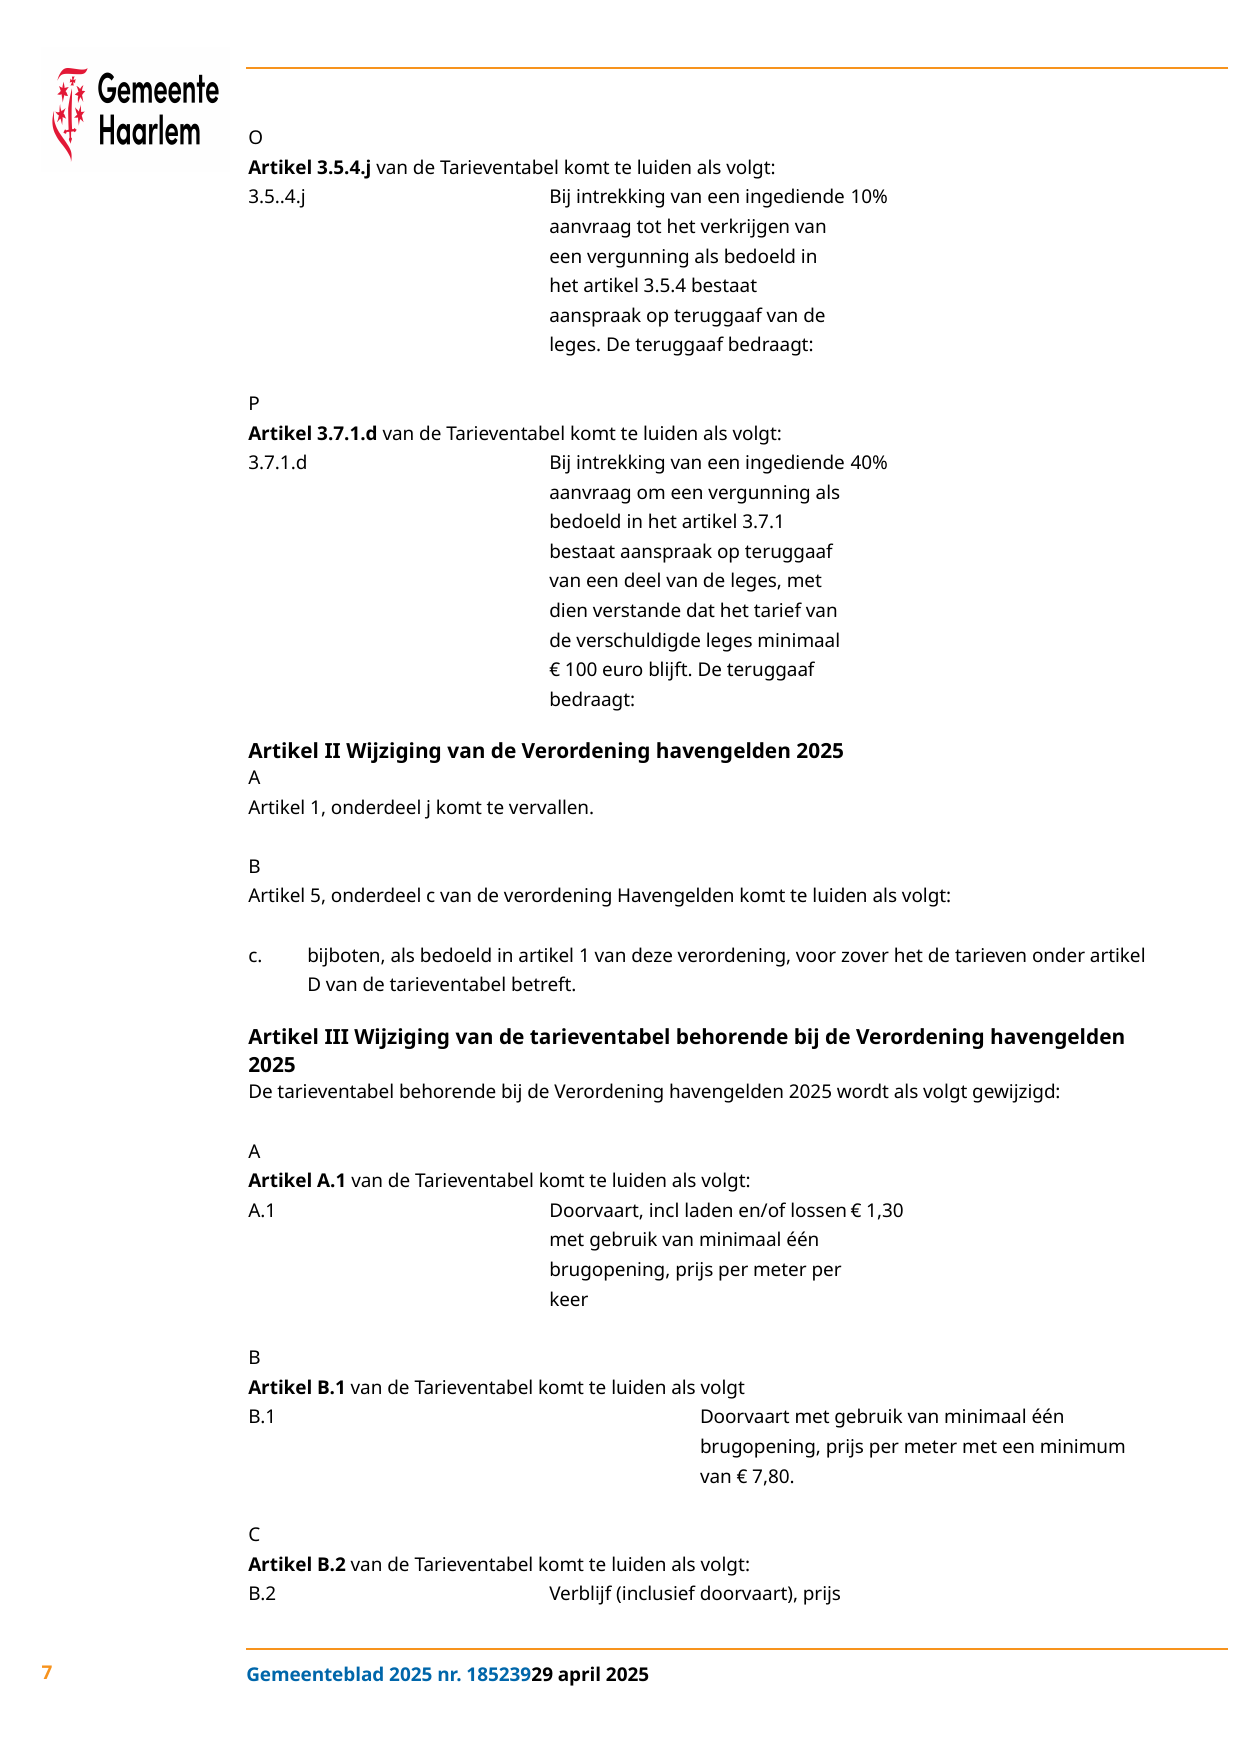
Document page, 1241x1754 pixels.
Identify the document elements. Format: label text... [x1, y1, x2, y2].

table_header Bij intrekking van een ingediende aanvraag om een vergunning als bedoeld in het artikel 3.7.1 bestaat aanspraak op teruggaaf van een deel van de leges, met dien verstande dat het tarief van de verschuldigde leges minimaal € 100 euro blijft. De teruggaaf bedraagt: [549, 449, 850, 712]
picture [41, 47, 231, 172]
table_header [850, 1581, 1152, 1606]
table_header € 1,30 [850, 1197, 1152, 1312]
table_header B.2 [248, 1581, 549, 1606]
text C [248, 1521, 1152, 1547]
text Artikel II Wijziging van de Verordening havengelden 2025 [248, 736, 1152, 764]
text Artikel III Wijziging van de tarieventabel behorende bij de Verordening havengelden 2025 [248, 1022, 1152, 1079]
table_header Doorvaart, incl laden en/of lossen met gebruik van minimaal één brugopening, prijs per meter per keer [549, 1197, 850, 1312]
text Artikel A.1 van de Tarieventabel komt te luiden als volgt: [248, 1167, 1152, 1193]
text De tarieventabel behorende bij de Verordening havengelden 2025 wordt als volgt gewijzigd: [248, 1079, 1152, 1104]
text Artikel B.1 van de Tarieventabel komt te luiden als volgt [248, 1374, 1152, 1400]
text O [248, 124, 1152, 150]
table_header 3.7.1.d [248, 449, 549, 712]
table_header Doorvaart met gebruik van minimaal één brugopening, prijs per meter met een minimum van € 7,80. [700, 1404, 1152, 1488]
table_header Bij intrekking van een ingediende aanvraag tot het verkrijgen van een vergunning als bedoeld in het artikel 3.5.4 bestaat aanspraak op teruggaaf van de leges. De teruggaaf bedraagt: [549, 184, 850, 357]
text Artikel 3.7.1.d van de Tarieventabel komt te luiden als volgt: [248, 420, 1152, 445]
table_header 40% [850, 449, 1152, 712]
table_header 10% [850, 184, 1152, 357]
text Artikel 5, onderdeel c van de verordening Havengelden komt te luiden als volgt: [248, 883, 1152, 908]
table_header 3.5..4.j [248, 184, 549, 357]
text Artikel 1, onderdeel j komt te vervallen. [248, 794, 1152, 819]
text Artikel 3.5.4.j van de Tarieventabel komt te luiden als volgt: [248, 154, 1152, 180]
text Artikel B.2 van de Tarieventabel komt te luiden als volgt: [248, 1551, 1152, 1577]
list bijboten, als bedoeld in artikel 1 van deze verordening, voor zover het de tarieven onder artikel D van de tarieventabel betreft. [248, 942, 1152, 997]
table_header Verblijf (inclusief doorvaart), prijs [549, 1581, 850, 1606]
text B [248, 1344, 1152, 1370]
text A [248, 764, 1152, 790]
text A [248, 1138, 1152, 1163]
text B [248, 853, 1152, 879]
table_header B.1 [248, 1404, 700, 1488]
text P [248, 390, 1152, 416]
table_header A.1 [248, 1197, 549, 1312]
